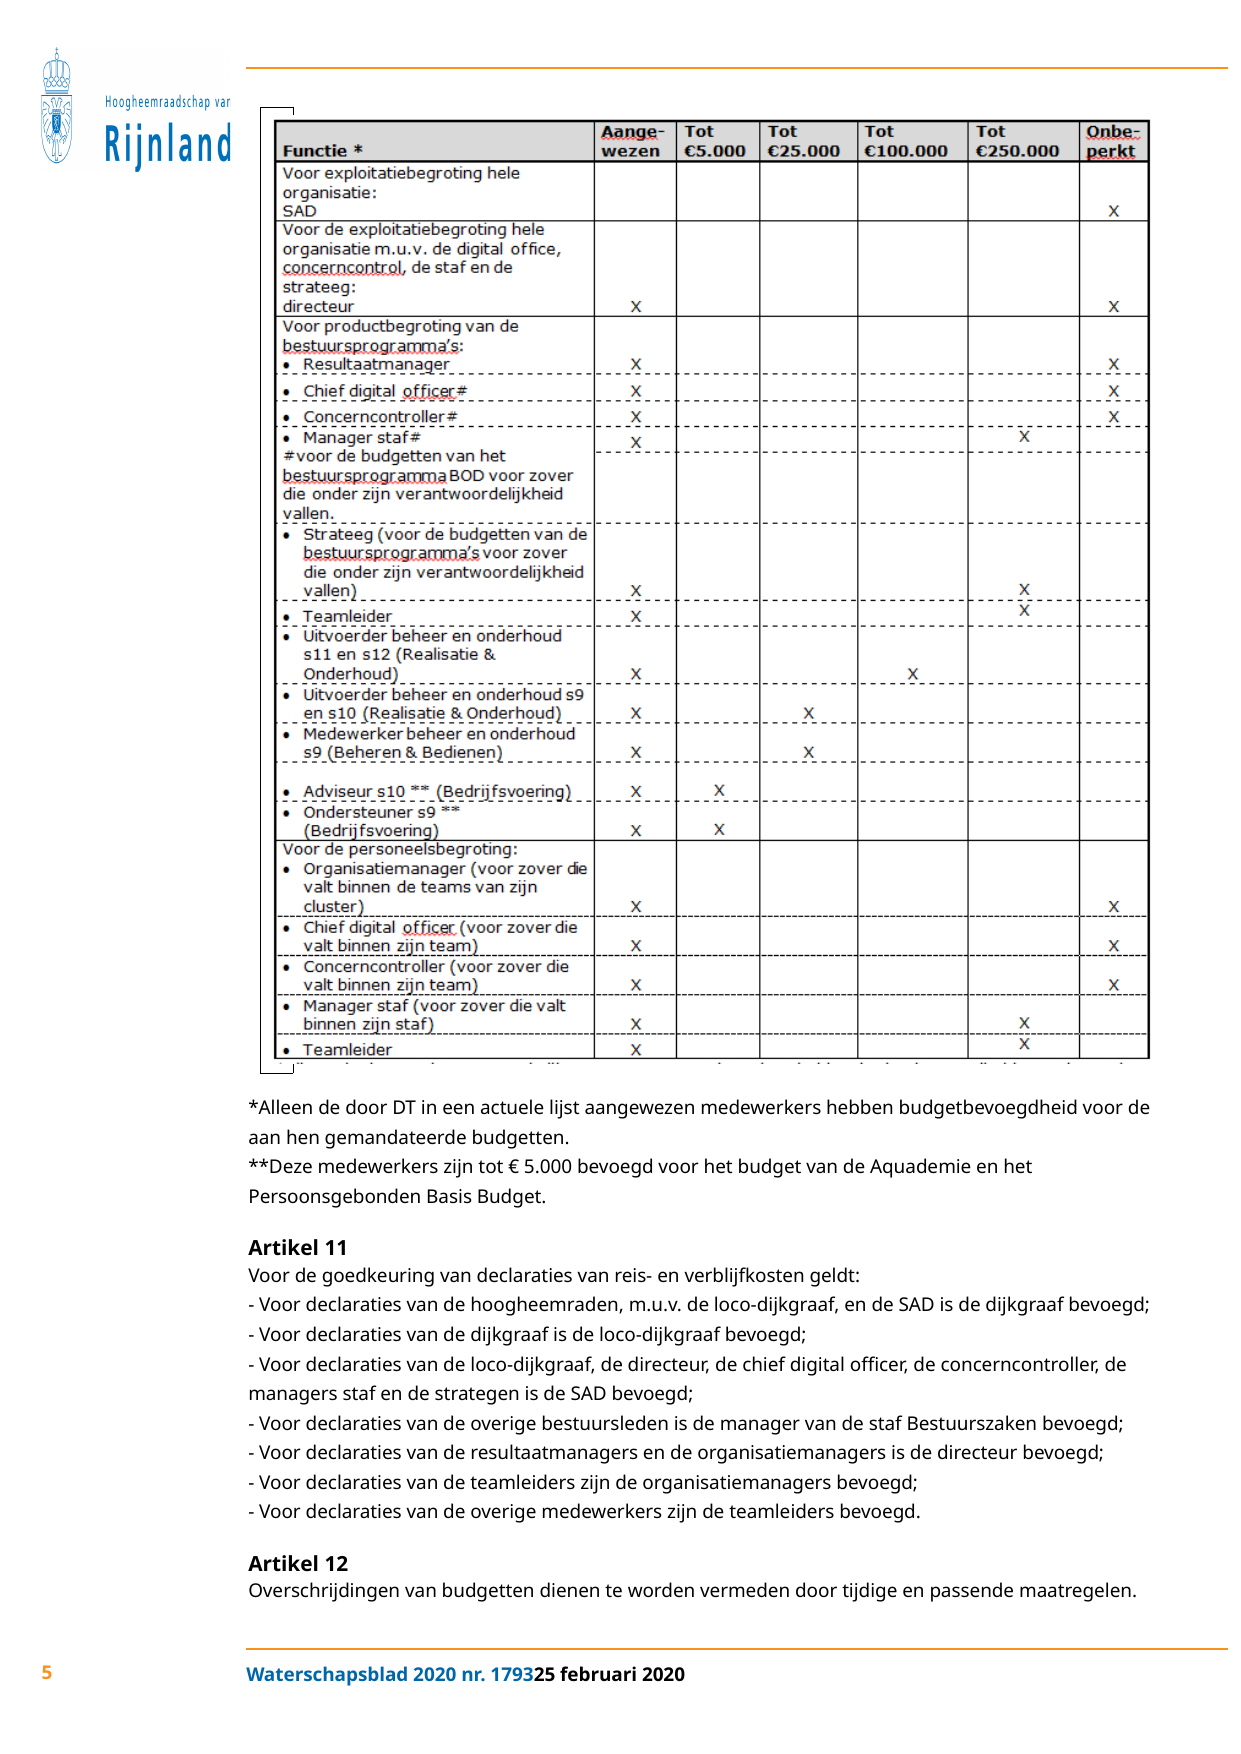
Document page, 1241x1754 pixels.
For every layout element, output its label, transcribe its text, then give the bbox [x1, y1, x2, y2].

text Artikel 11 [248, 1233, 1152, 1262]
text Artikel 12 [248, 1549, 1152, 1577]
picture [268, 115, 1155, 1064]
text Overschrijdingen van budgetten dienen te worden vermeden door tijdige en passende maatregelen. [248, 1577, 1152, 1603]
text **Deze medewerkers zijn tot € 5.000 bevoegd voor het budget van de Aquademie en het Persoonsgebonden Basis Budget. [248, 1153, 1152, 1209]
text *Alleen de door DT in een actuele lijst aangewezen medewerkers hebben budgetbevoegdheid voor de aan hen gemandateerde budgetten. [248, 1094, 1152, 1150]
text - Voor declaraties van de overige bestuursleden is de manager van de staf Bestuurszaken bevoegd; [248, 1410, 1152, 1436]
text - Voor declaraties van de loco-dijkgraaf, de directeur, de chief digital officer, de concerncontroller, de managers staf en de strategen is de SAD bevoegd; [248, 1351, 1152, 1406]
text - Voor declaraties van de overige medewerkers zijn de teamleiders bevoegd. [248, 1499, 1152, 1524]
text - Voor declaraties van de hoogheemraden, m.u.v. de loco-dijkgraaf, en de SAD is de dijkgraaf bevoegd; [248, 1292, 1152, 1317]
text - Voor declaraties van de resultaatmanagers en de organisatiemanagers is de directeur bevoegd; [248, 1439, 1152, 1465]
text Voor de goedkeuring van declaraties van reis- en verblijfkosten geldt: [248, 1262, 1152, 1288]
text - Voor declaraties van de teamleiders zijn de organisatiemanagers bevoegd; [248, 1469, 1152, 1495]
picture [41, 47, 231, 172]
text - Voor declaraties van de dijkgraaf is de loco-dijkgraaf bevoegd; [248, 1321, 1152, 1347]
